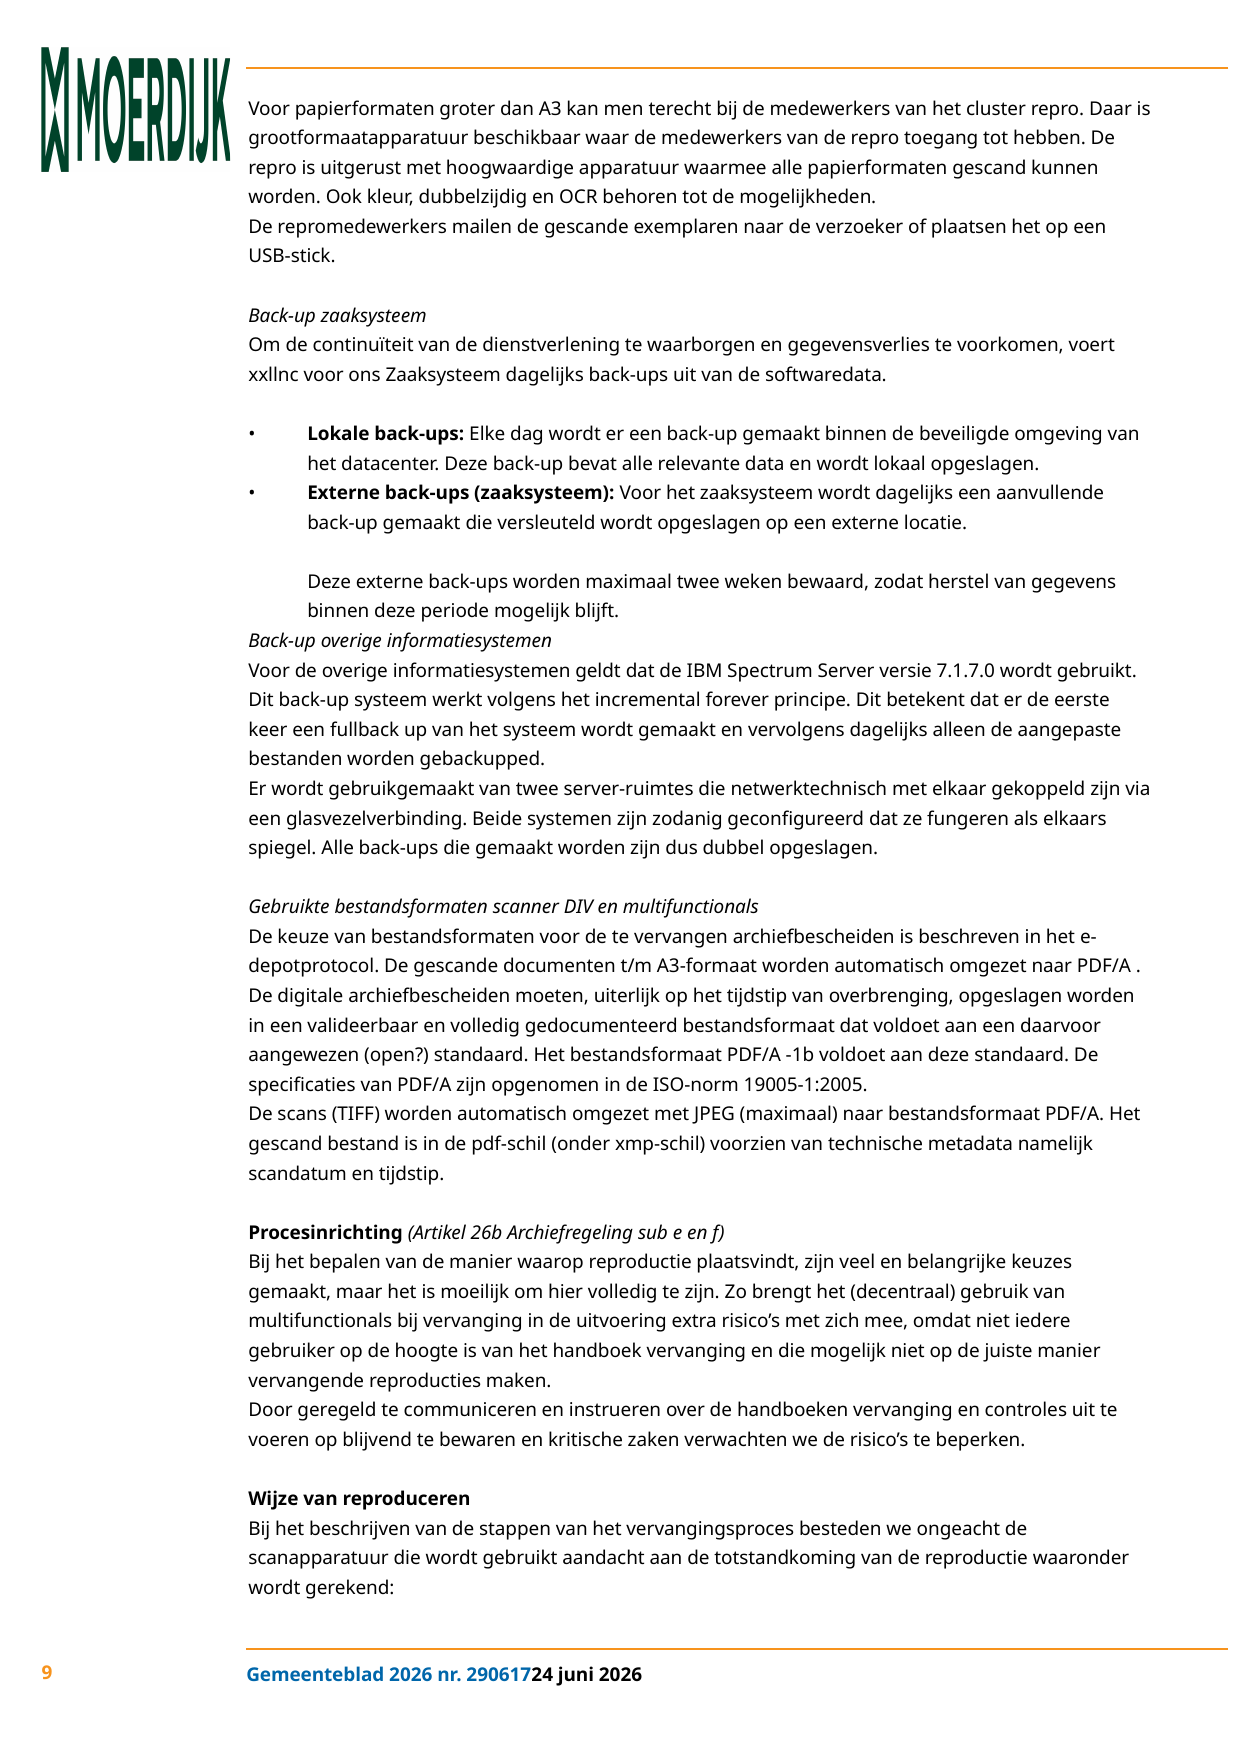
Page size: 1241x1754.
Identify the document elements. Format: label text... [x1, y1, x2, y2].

list Deze externe back-ups worden maximaal twee weken bewaard, zodat herstel van gegevens binnen deze periode mogelijk blijft. [248, 568, 1152, 623]
text Voor papierformaten groter dan A3 kan men terecht bij de medewerkers van het cluster repro. Daar is grootformaatapparatuur beschikbaar waar de medewerkers van de repro toegang tot hebben. De repro is uitgerust met hoogwaardige apparatuur waarmee alle papierformaten gescand kunnen worden. Ook kleur, dubbelzijdig en OCR behoren tot de mogelijkheden. [248, 95, 1152, 209]
list Externe back-ups (zaaksysteem): Voor het zaaksysteem wordt dagelijks een aanvullende back-up gemaakt die versleuteld wordt opgeslagen op een externe locatie. [248, 479, 1152, 535]
text De scans (TIFF) worden automatisch omgezet met JPEG (maximaal) naar bestandsformaat PDF/A. Het gescand bestand is in de pdf-schil (onder xmp-schil) voorzien van technische metadata namelijk scandatum en tijdstip. [248, 1101, 1152, 1186]
text Door geregeld te communiceren en instrueren over de handboeken vervanging en controles uit te voeren op blijvend te bewaren en kritische zaken verwachten we de risico’s te beperken. [248, 1396, 1152, 1452]
text Bij het beschrijven van de stappen van het vervangingsproces besteden we ongeacht de scanapparatuur die wordt gebruikt aandacht aan de totstandkoming van de reproductie waaronder wordt gerekend: [248, 1515, 1152, 1600]
text Om de continuïteit van de dienstverlening te waarborgen en gegevensverlies te voorkomen, voert xxllnc voor ons Zaaksysteem dagelijks back-ups uit van de softwaredata. [248, 331, 1152, 387]
text Back-up overige informatiesystemen [248, 627, 1152, 653]
text Er wordt gebruikgemaakt van twee server-ruimtes die netwerktechnisch met elkaar gekoppeld zijn via een glasvezelverbinding. Beide systemen zijn zodanig geconfigureerd dat ze fungeren als elkaars spiegel. Alle back-ups die gemaakt worden zijn dus dubbel opgeslagen. [248, 775, 1152, 860]
picture [41, 47, 231, 172]
text Wijze van reproduceren [248, 1485, 1152, 1511]
text Procesinrichting (Artikel 26b Archiefregeling sub e en f) [248, 1219, 1152, 1245]
text De keuze van bestandsformaten voor de te vervangen archiefbescheiden is beschreven in het e-depotprotocol. De gescande documenten t/m A3-formaat worden automatisch omgezet naar PDF/A . De digitale archiefbescheiden moeten, uiterlijk op het tijdstip van overbrenging, opgeslagen worden in een valideerbaar en volledig gedocumenteerd bestandsformaat dat voldoet aan een daarvoor aangewezen (open?) standaard. Het bestandsformaat PDF/A -1b voldoet aan deze standaard. De specificaties van PDF/A zijn opgenomen in de ISO-norm 19005-1:2005. [248, 923, 1152, 1097]
text Voor de overige informatiesystemen geldt dat de IBM Spectrum Server versie 7.1.7.0 wordt gebruikt. Dit back-up systeem werkt volgens het incremental forever principe. Dit betekent dat er de eerste keer een fullback up van het systeem wordt gemaakt en vervolgens dagelijks alleen de aangepaste bestanden worden gebackupped. [248, 657, 1152, 771]
list Lokale back-ups: Elke dag wordt er een back-up gemaakt binnen de beveiligde omgeving van het datacenter. Deze back-up bevat alle relevante data en wordt lokaal opgeslagen. [248, 420, 1152, 476]
text Back-up zaaksysteem [248, 302, 1152, 328]
text Bij het bepalen van de manier waarop reproductie plaatsvindt, zijn veel en belangrijke keuzes gemaakt, maar het is moeilijk om hier volledig te zijn. Zo brengt het (decentraal) gebruik van multifunctionals bij vervanging in de uitvoering extra risico’s met zich mee, omdat niet iedere gebruiker op de hoogte is van het handboek vervanging en die mogelijk niet op de juiste manier vervangende reproducties maken. [248, 1248, 1152, 1393]
text De repromedewerkers mailen de gescande exemplaren naar de verzoeker of plaatsen het op een USB-stick. [248, 213, 1152, 268]
text Gebruikte bestandsformaten scanner DIV en multifunctionals [248, 893, 1152, 919]
